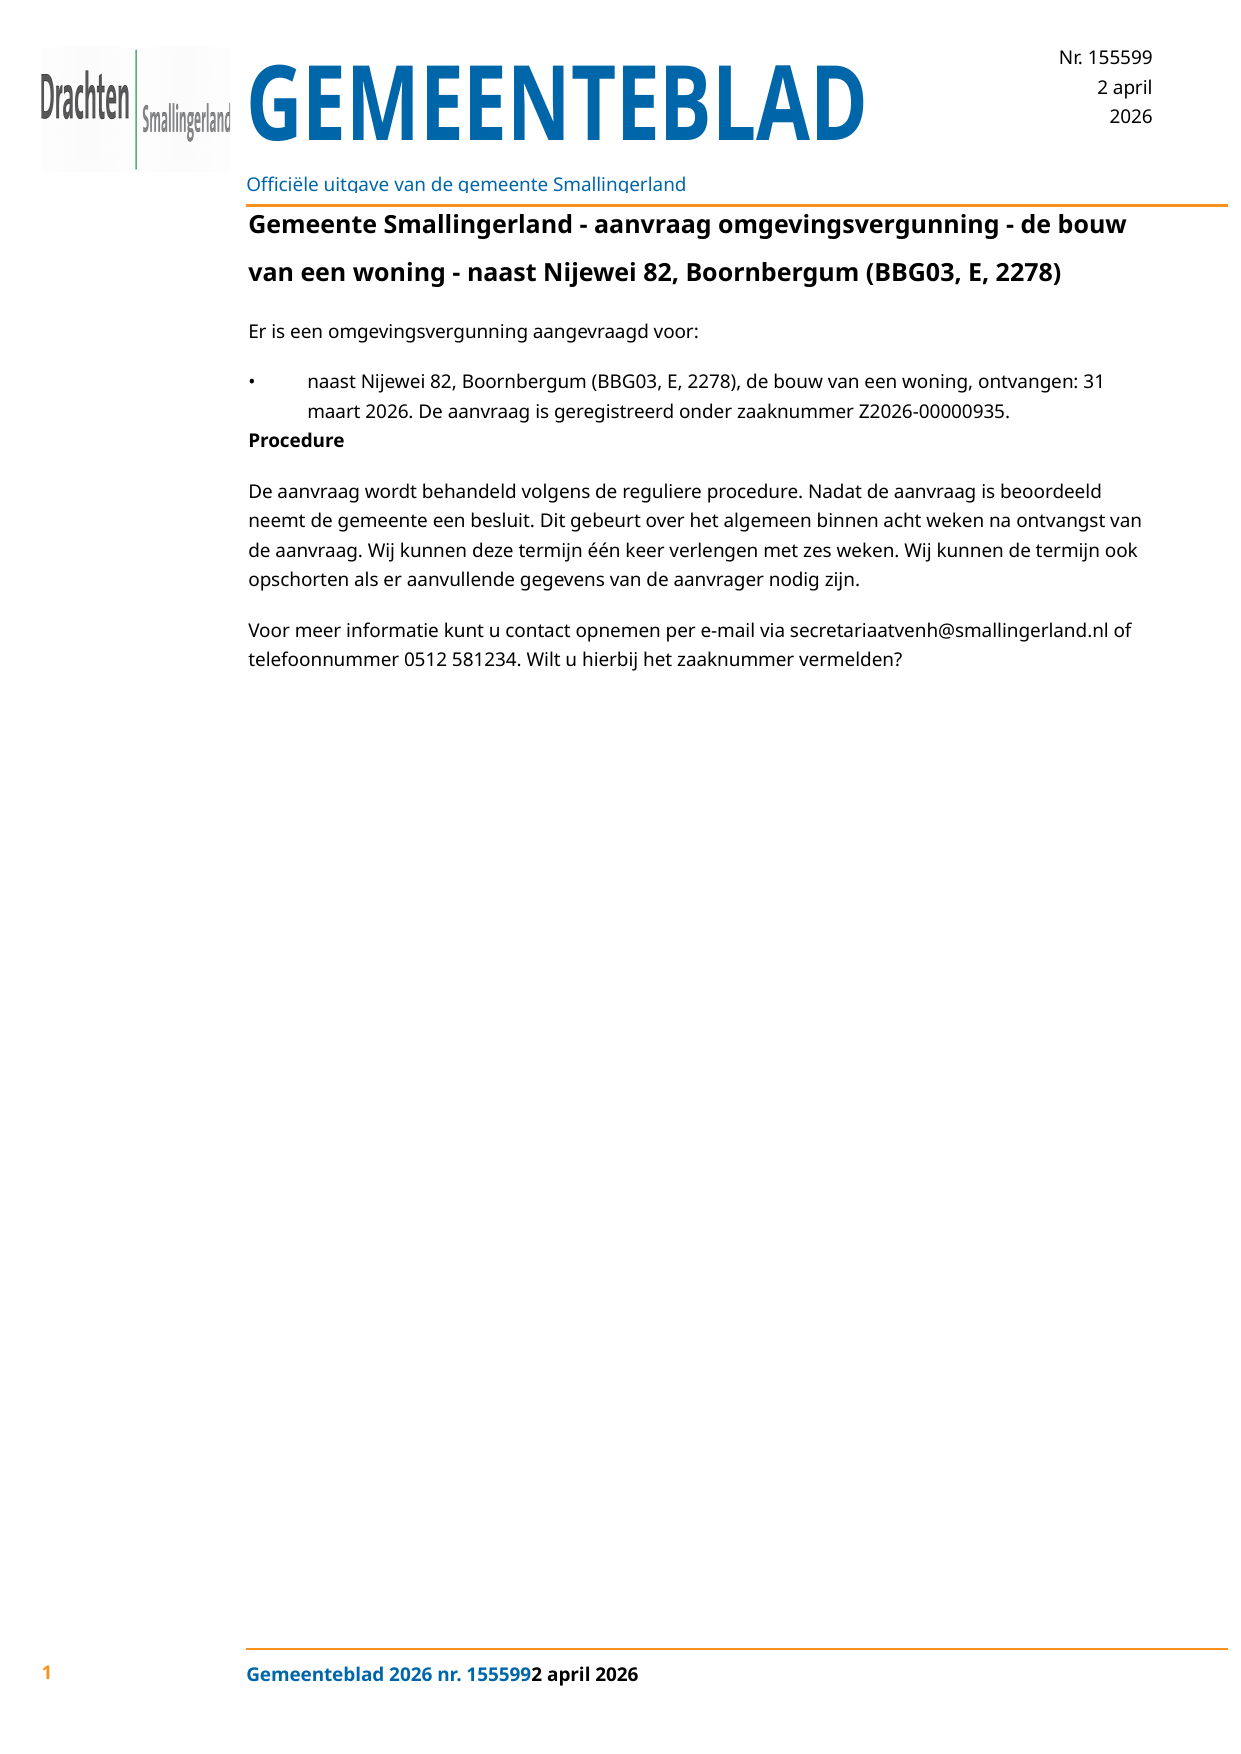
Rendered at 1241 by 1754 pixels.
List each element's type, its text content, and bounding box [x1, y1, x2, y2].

list naast Nijewei 82, Boornbergum (BBG03, E, 2278), de bouw van een woning, ontvangen: 31 maart 2026. De aanvraag is geregistreerd onder zaaknummer Z2026-00000935. [248, 368, 1152, 424]
text De aanvraag wordt behandeld volgens de reguliere procedure. Nadat de aanvraag is beoordeeld neemt de gemeente een besluit. Dit gebeurt over het algemeen binnen acht weken na ontvangst van de aanvraag. Wij kunnen deze termijn één keer verlengen met zes weken. Wij kunnen de termijn ook opschorten als er aanvullende gegevens van de aanvrager nodig zijn. [248, 478, 1152, 592]
text Procedure [248, 427, 1152, 453]
text Er is een omgevingsvergunning aangevraagd voor: [248, 318, 1152, 344]
picture [41, 47, 231, 172]
text Gemeente Smallingerland - aanvraag omgevingsvergunning - de bouw van een woning - naast Nijewei 82, Boornbergum (BBG03, E, 2278) [248, 207, 1152, 288]
text Voor meer informatie kunt u contact opnemen per e-mail via secretariaatvenh@smallingerland.nl of telefoonnummer 0512 581234. Wilt u hierbij het zaaknummer vermelden? [248, 617, 1152, 672]
